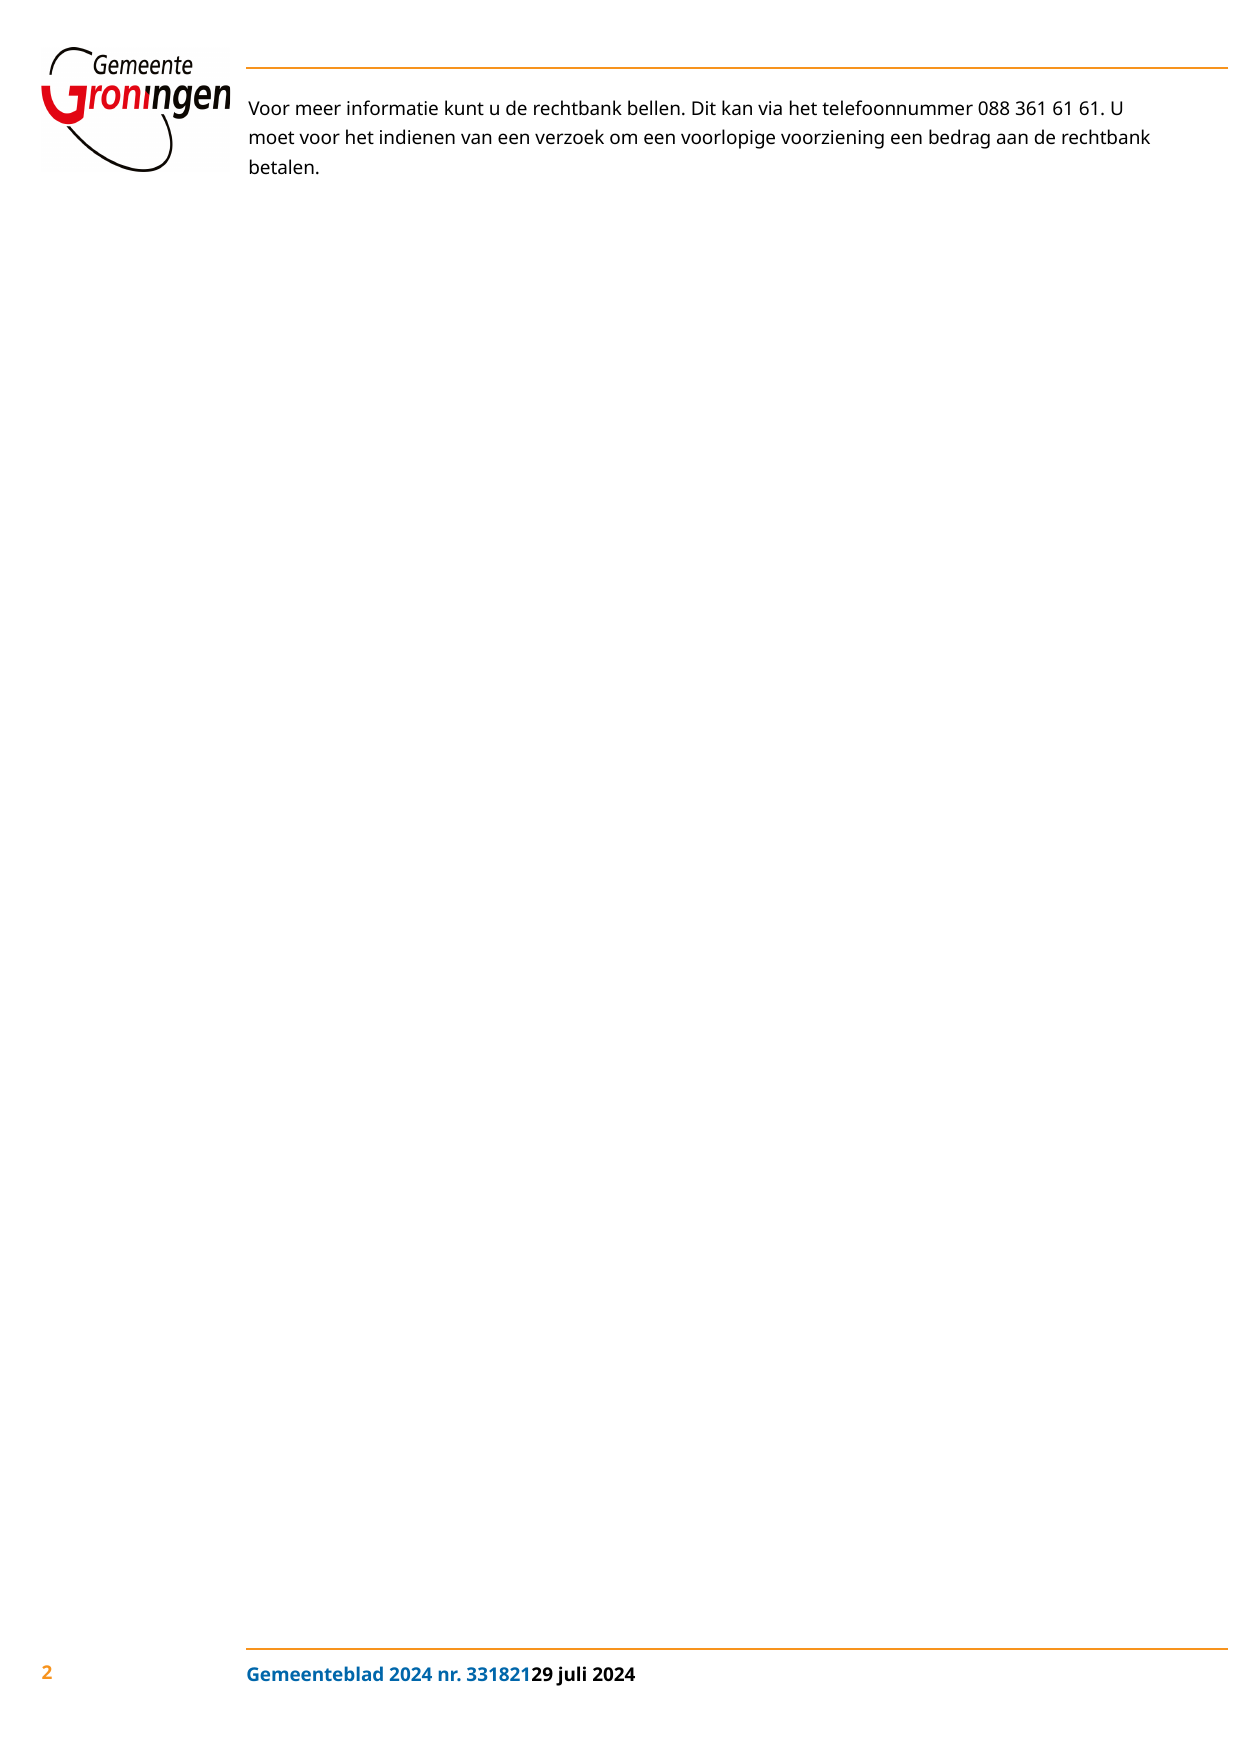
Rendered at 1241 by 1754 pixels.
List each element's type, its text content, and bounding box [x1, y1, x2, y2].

text Voor meer informatie kunt u de rechtbank bellen. Dit kan via het telefoonnummer 088 361 61 61. U moet voor het indienen van een verzoek om een voorlopige voorziening een bedrag aan de rechtbank betalen. [248, 95, 1152, 180]
picture [41, 47, 231, 172]
